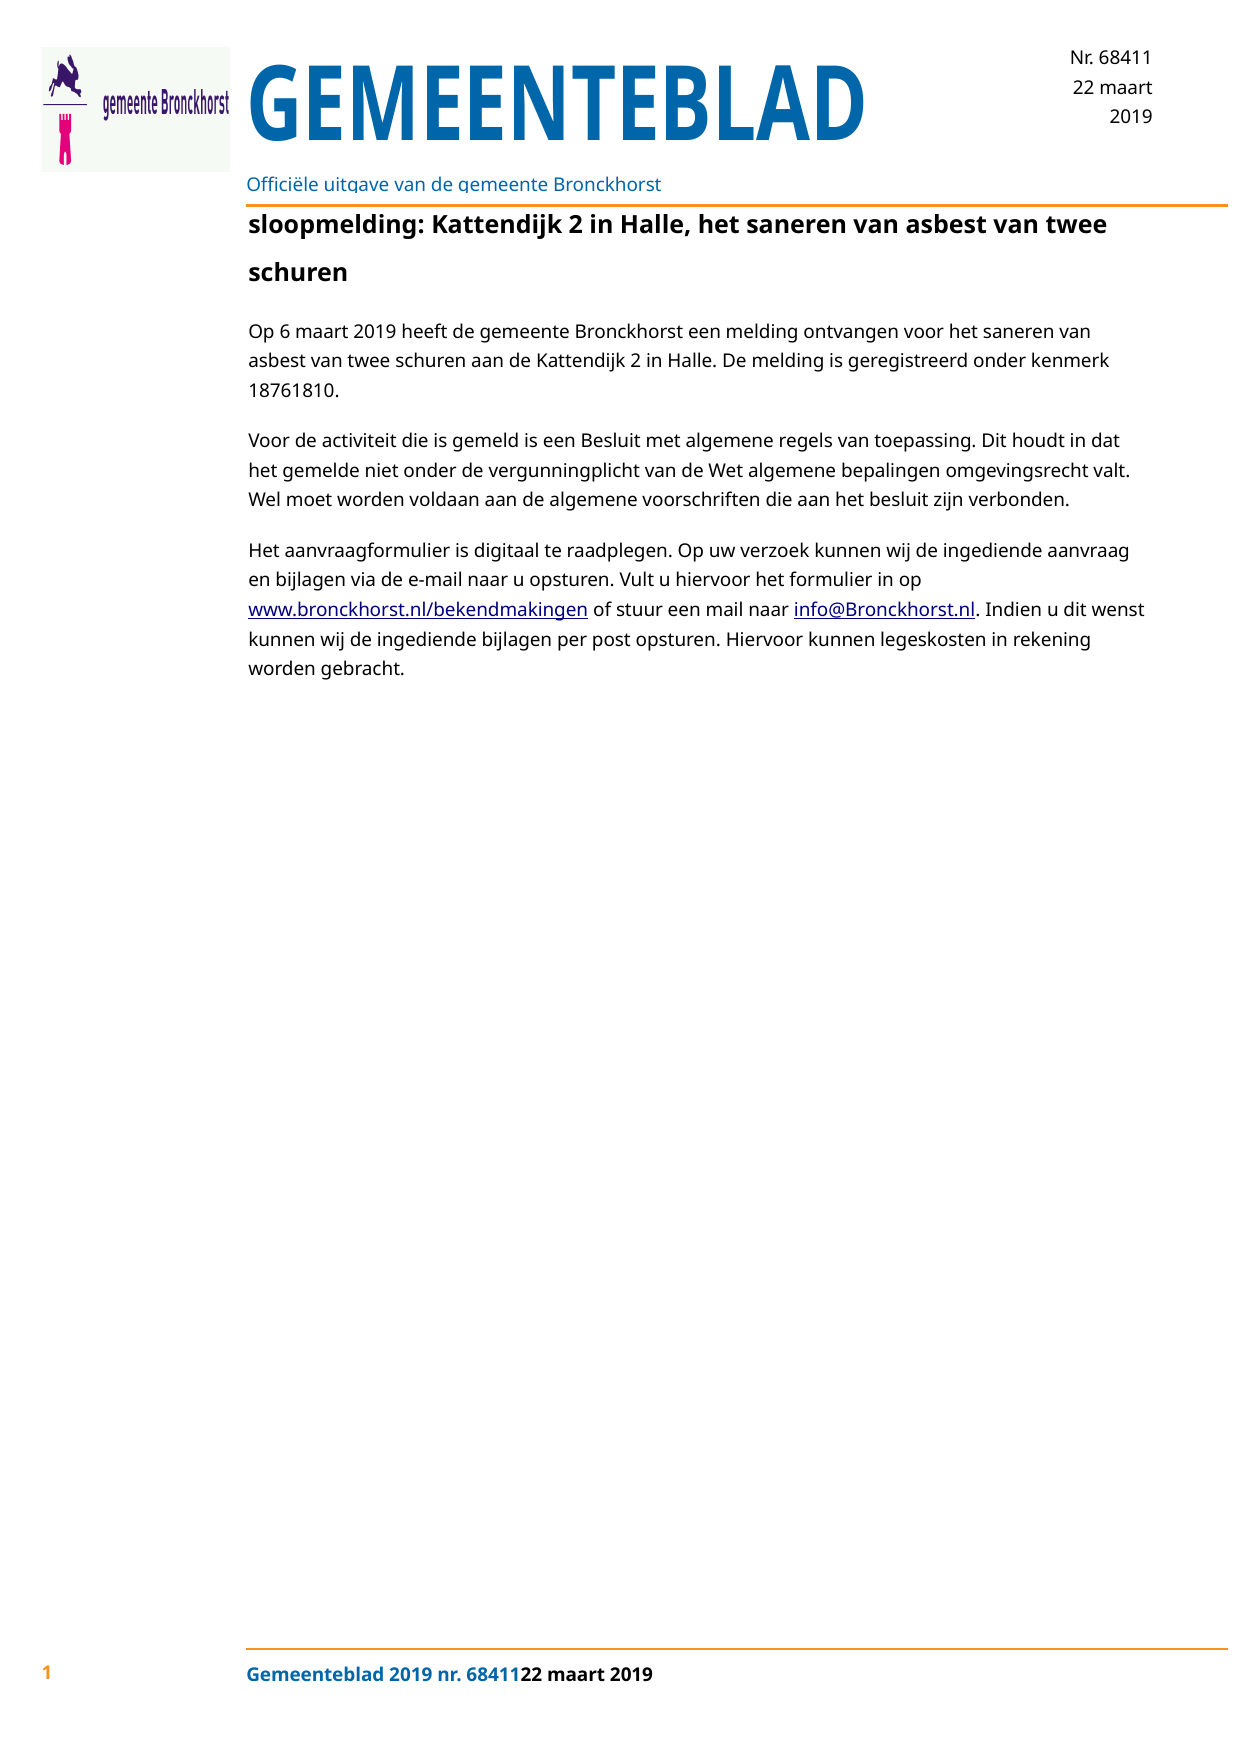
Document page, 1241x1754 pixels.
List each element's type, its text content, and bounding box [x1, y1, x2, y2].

text Het aanvraagformulier is digitaal te raadplegen. Op uw verzoek kunnen wij de ingediende aanvraag en bijlagen via de e-mail naar u opsturen. Vult u hiervoor het formulier in op www.bronckhorst.nl/bekendmakingen of stuur een mail naar info@Bronckhorst.nl. Indien u dit wenst kunnen wij de ingediende bijlagen per post opsturen. Hiervoor kunnen legeskosten in rekening worden gebracht. [248, 537, 1152, 681]
picture [41, 47, 231, 172]
text sloopmelding: Kattendijk 2 in Halle, het saneren van asbest van twee schuren [248, 207, 1152, 288]
text Op 6 maart 2019 heeft de gemeente Bronckhorst een melding ontvangen voor het saneren van asbest van twee schuren aan de Kattendijk 2 in Halle. De melding is geregistreerd onder kenmerk 18761810. [248, 318, 1152, 403]
text Voor de activiteit die is gemeld is een Besluit met algemene regels van toepassing. Dit houdt in dat het gemelde niet onder de vergunningplicht van de Wet algemene bepalingen omgevingsrecht valt. Wel moet worden voldaan aan de algemene voorschriften die aan het besluit zijn verbonden. [248, 427, 1152, 512]
